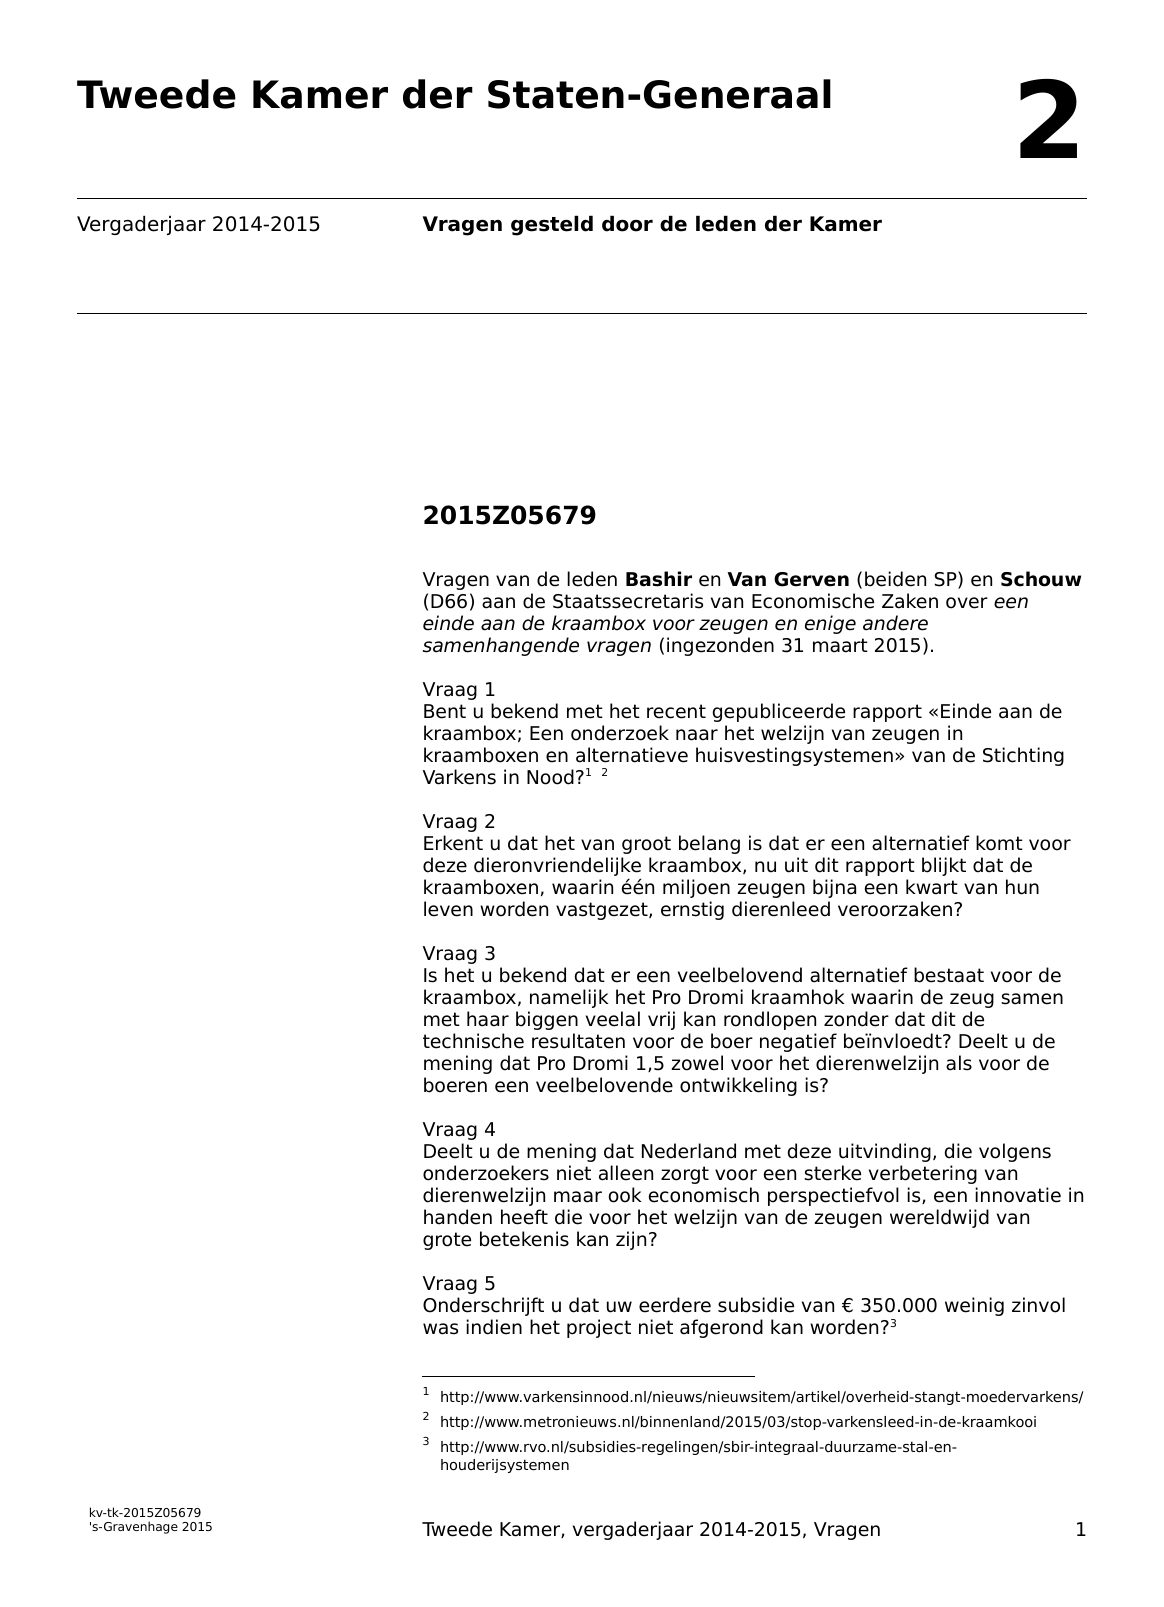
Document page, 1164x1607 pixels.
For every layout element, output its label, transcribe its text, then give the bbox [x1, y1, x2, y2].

text Onderschrijft u dat uw eerdere subsidie van € 350.000 weinig zinvol was indien het project niet afgerond kan worden? [422, 1295, 1087, 1339]
text Vraag 3 [422, 943, 1087, 965]
text Vraag 1 [422, 679, 1087, 701]
text Vraag 5 [422, 1273, 1087, 1295]
text Is het u bekend dat er een veelbelovend alternatief bestaat voor de kraambox, namelijk het Pro Dromi kraamhok waarin de zeug samen met haar biggen veelal vrij kan rondlopen zonder dat dit de technische resultaten voor de boer negatief beïnvloedt? Deelt u de mening dat Pro Dromi 1,5 zowel voor het dierenwelzijn als voor de boeren een veelbelovende ontwikkeling is? [422, 965, 1087, 1097]
text http://www.rvo.nl/subsidies-regelingen/sbir-integraal-duurzame-stal-en-houderijsystemen [422, 1435, 1087, 1474]
text Vraag 4 [422, 1119, 1087, 1141]
text Deelt u de mening dat Nederland met deze uitvinding, die volgens onderzoekers niet alleen zorgt voor een sterke verbetering van dierenwelzijn maar ook economisch perspectiefvol is, een innovatie in handen heeft die voor het welzijn van de zeugen wereldwijd van grote betekenis kan zijn? [422, 1141, 1087, 1251]
text Bent u bekend met het recent gepubliceerde rapport «Einde aan de kraambox; Een onderzoek naar het welzijn van zeugen in kraamboxen en alternatieve huisvestingsystemen» van de Stichting Varkens in Nood? [422, 701, 1087, 789]
text Erkent u dat het van groot belang is dat er een alternatief komt voor deze dieronvriendelijke kraambox, nu uit dit rapport blijkt dat de kraamboxen, waarin één miljoen zeugen bijna een kwart van hun leven worden vastgezet, ernstig dierenleed veroorzaken? [422, 833, 1087, 921]
text http://www.metronieuws.nl/binnenland/2015/03/stop-varkensleed-in-de-kraamkooi [422, 1410, 1087, 1432]
text http://www.varkensinnood.nl/nieuws/nieuwsitem/artikel/overheid-stangt-moedervarkens/ [422, 1385, 1087, 1407]
table_header Tweede Kamer der Staten-Generaal [77, 59, 886, 198]
table_header 2 [886, 59, 1087, 198]
text 2015Z05679 [422, 501, 1087, 531]
table_cell Vergaderjaar 2014-2015 [77, 199, 422, 313]
table_cell Vragen gesteld door de leden der Kamer [422, 199, 1087, 313]
text kv-tk-2015Z05679 [88, 1506, 323, 1520]
text 's-Gravenhage 2015 [88, 1520, 323, 1534]
text Vraag 2 [422, 811, 1087, 833]
text Vragen van de leden Bashir en Van Gerven (beiden SP) en Schouw (D66) aan de Staatssecretaris van Economische Zaken over een einde aan de kraambox voor zeugen en enige andere samenhangende vragen (ingezonden 31 maart 2015). [422, 569, 1087, 657]
